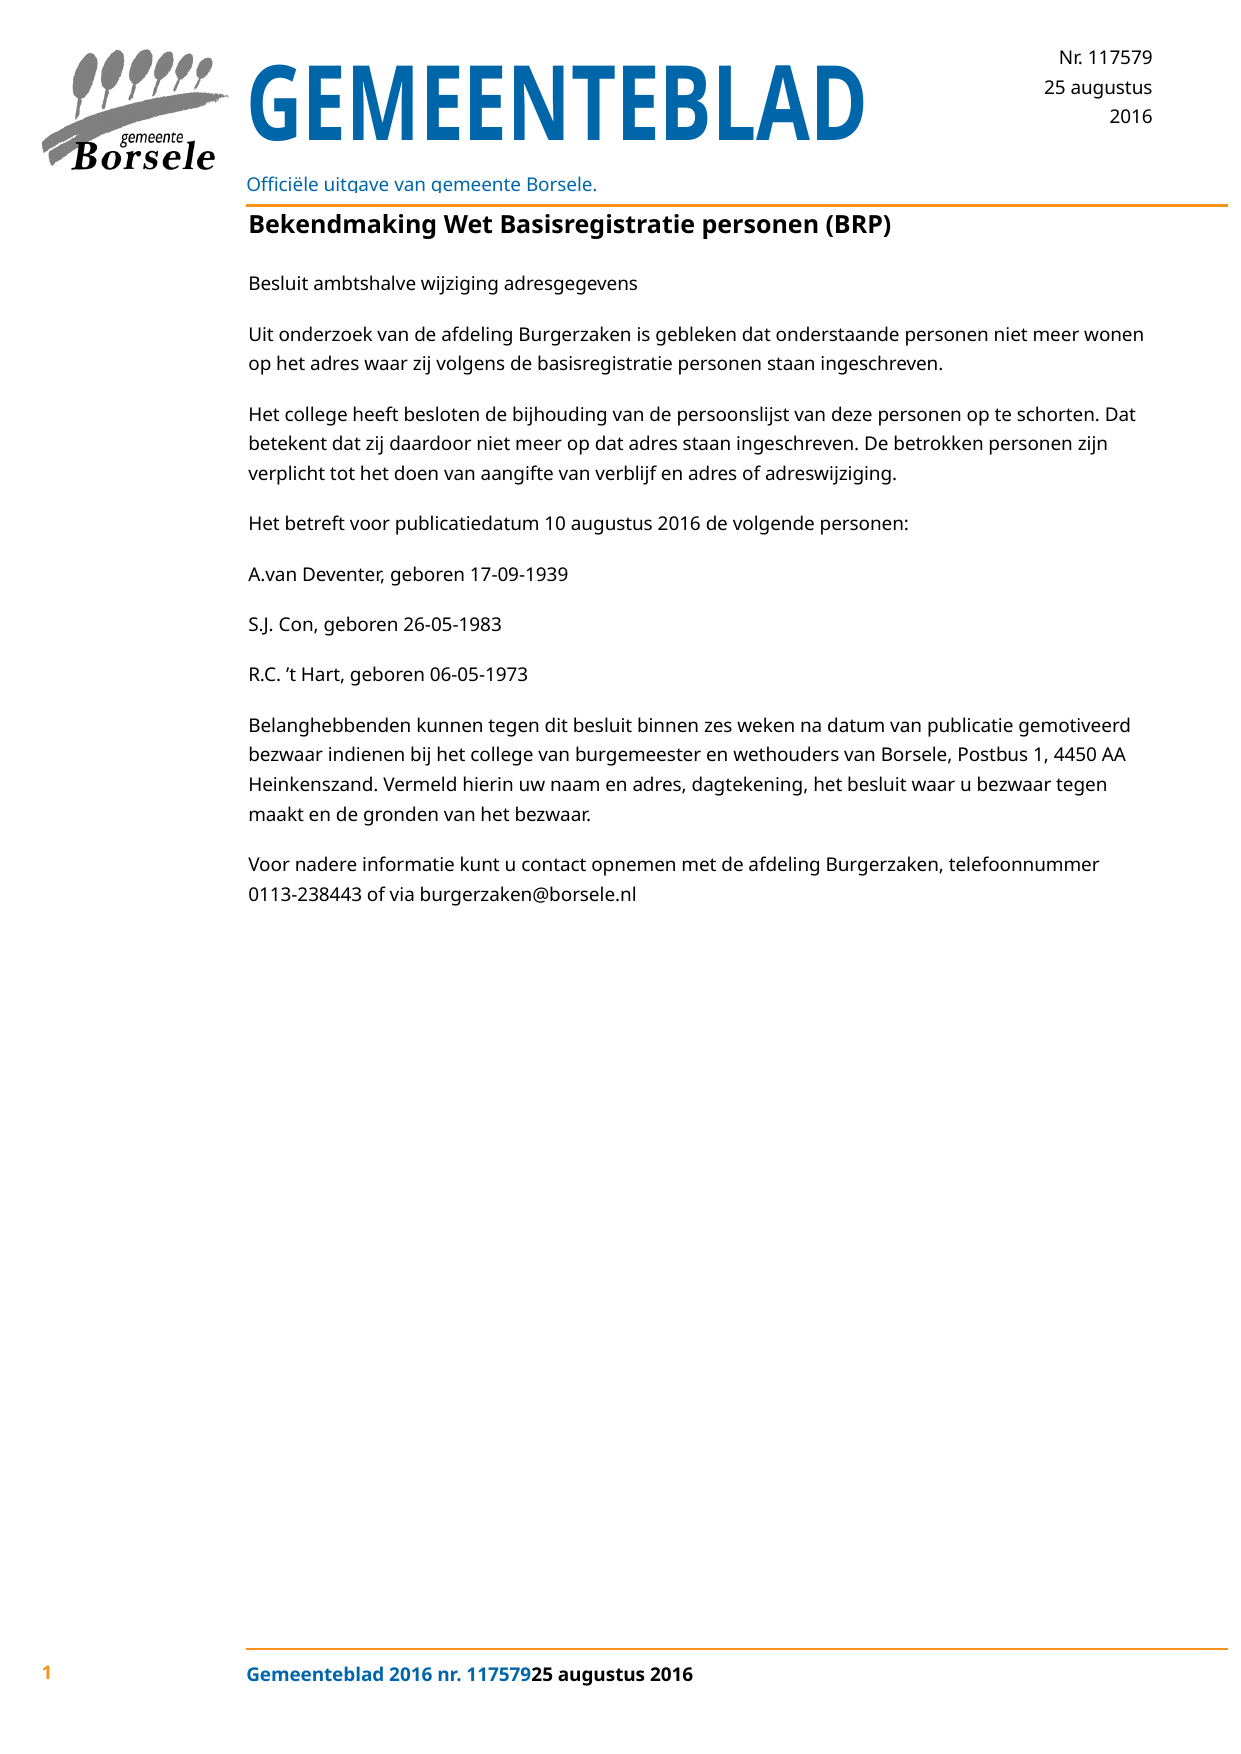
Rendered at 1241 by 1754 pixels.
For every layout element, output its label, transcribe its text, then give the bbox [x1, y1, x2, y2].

text Het college heeft besloten de bijhouding van de persoonslijst van deze personen op te schorten. Dat betekent dat zij daardoor niet meer op dat adres staan ingeschreven. De betrokken personen zijn verplicht tot het doen van aangifte van verblijf en adres of adreswijziging. [248, 401, 1152, 486]
text Voor nadere informatie kunt u contact opnemen met de afdeling Burgerzaken, telefoonnummer 0113-238443 of via burgerzaken@borsele.nl [248, 851, 1152, 906]
text Uit onderzoek van de afdeling Burgerzaken is gebleken dat onderstaande personen niet meer wonen op het adres waar zij volgens de basisregistratie personen staan ingeschreven. [248, 321, 1152, 376]
text Bekendmaking Wet Basisregistratie personen (BRP) [248, 207, 1152, 241]
text S.J. Con, geboren 26-05-1983 [248, 611, 1152, 637]
text Het betreft voor publicatiedatum 10 augustus 2016 de volgende personen: [248, 510, 1152, 536]
picture [41, 47, 231, 172]
text R.C. ’t Hart, geboren 06-05-1973 [248, 662, 1152, 687]
text Besluit ambtshalve wijziging adresgegevens [248, 270, 1152, 296]
text A.van Deventer, geboren 17-09-1939 [248, 561, 1152, 586]
text Belanghebbenden kunnen tegen dit besluit binnen zes weken na datum van publicatie gemotiveerd bezwaar indienen bij het college van burgemeester en wethouders van Borsele, Postbus 1, 4450 AA Heinkenszand. Vermeld hierin uw naam en adres, dagtekening, het besluit waar u bezwaar tegen maakt en de gronden van het bezwaar. [248, 712, 1152, 826]
